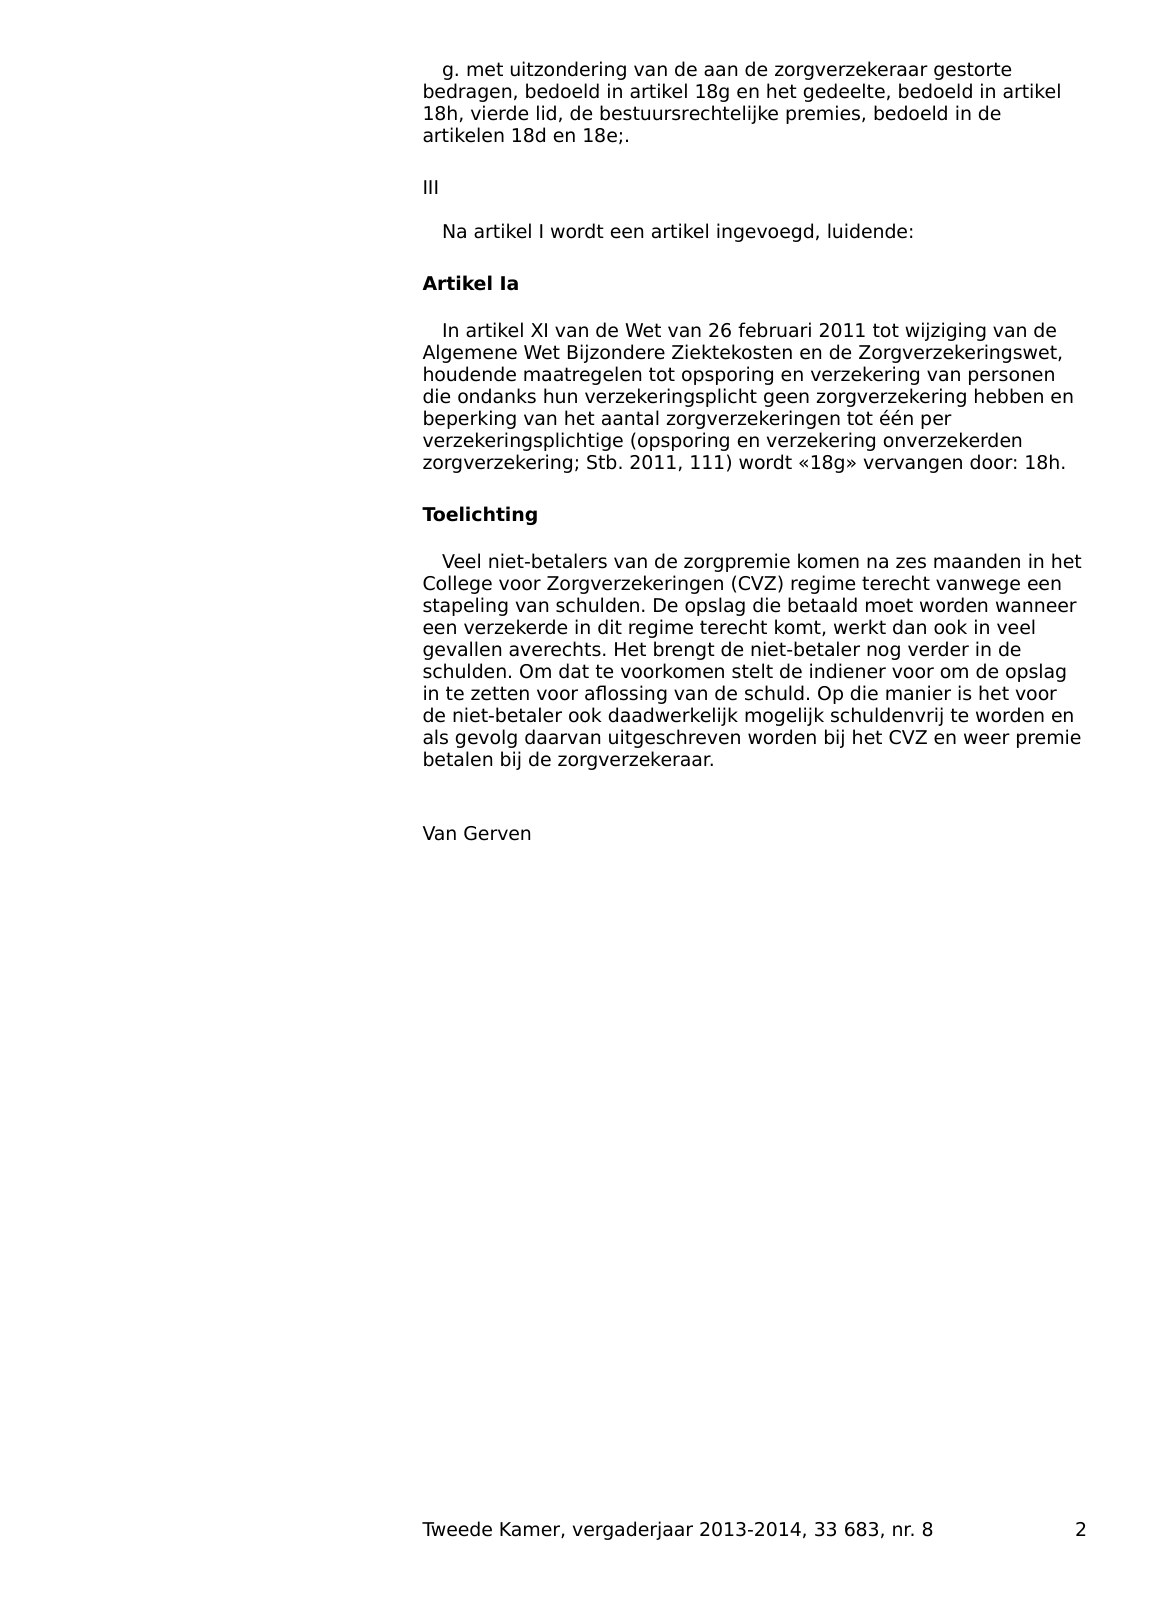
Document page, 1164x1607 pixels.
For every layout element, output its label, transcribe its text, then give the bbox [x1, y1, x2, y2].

subtitle Artikel Ia [422, 273, 1087, 295]
subtitle Toelichting [422, 504, 1087, 526]
text Van Gerven [422, 801, 1087, 845]
subtitle III [422, 177, 1087, 199]
text g. met uitzondering van de aan de zorgverzekeraar gestorte bedragen, bedoeld in artikel 18g en het gedeelte, bedoeld in artikel 18h, vierde lid, de bestuursrechtelijke premies, bedoeld in de artikelen 18d en 18e;. [422, 59, 1087, 147]
text Na artikel I wordt een artikel ingevoegd, luidende: [422, 221, 1087, 243]
text Veel niet-betalers van de zorgpremie komen na zes maanden in het College voor Zorgverzekeringen (CVZ) regime terecht vanwege een stapeling van schulden. De opslag die betaald moet worden wanneer een verzekerde in dit regime terecht komt, werkt dan ook in veel gevallen averechts. Het brengt de niet-betaler nog verder in de schulden. Om dat te voorkomen stelt de indiener voor om de opslag in te zetten voor aflossing van de schuld. Op die manier is het voor de niet-betaler ook daadwerkelijk mogelijk schuldenvrij te worden en als gevolg daarvan uitgeschreven worden bij het CVZ en weer premie betalen bij de zorgverzekeraar. [422, 551, 1087, 771]
text In artikel XI van de Wet van 26 februari 2011 tot wijziging van de Algemene Wet Bijzondere Ziektekosten en de Zorgverzekeringswet, houdende maatregelen tot opsporing en verzekering van personen die ondanks hun verzekeringsplicht geen zorgverzekering hebben en beperking van het aantal zorgverzekeringen tot één per verzekeringsplichtige (opsporing en verzekering onverzekerden zorgverzekering; Stb. 2011, 111) wordt «18g» vervangen door: 18h. [422, 320, 1087, 474]
